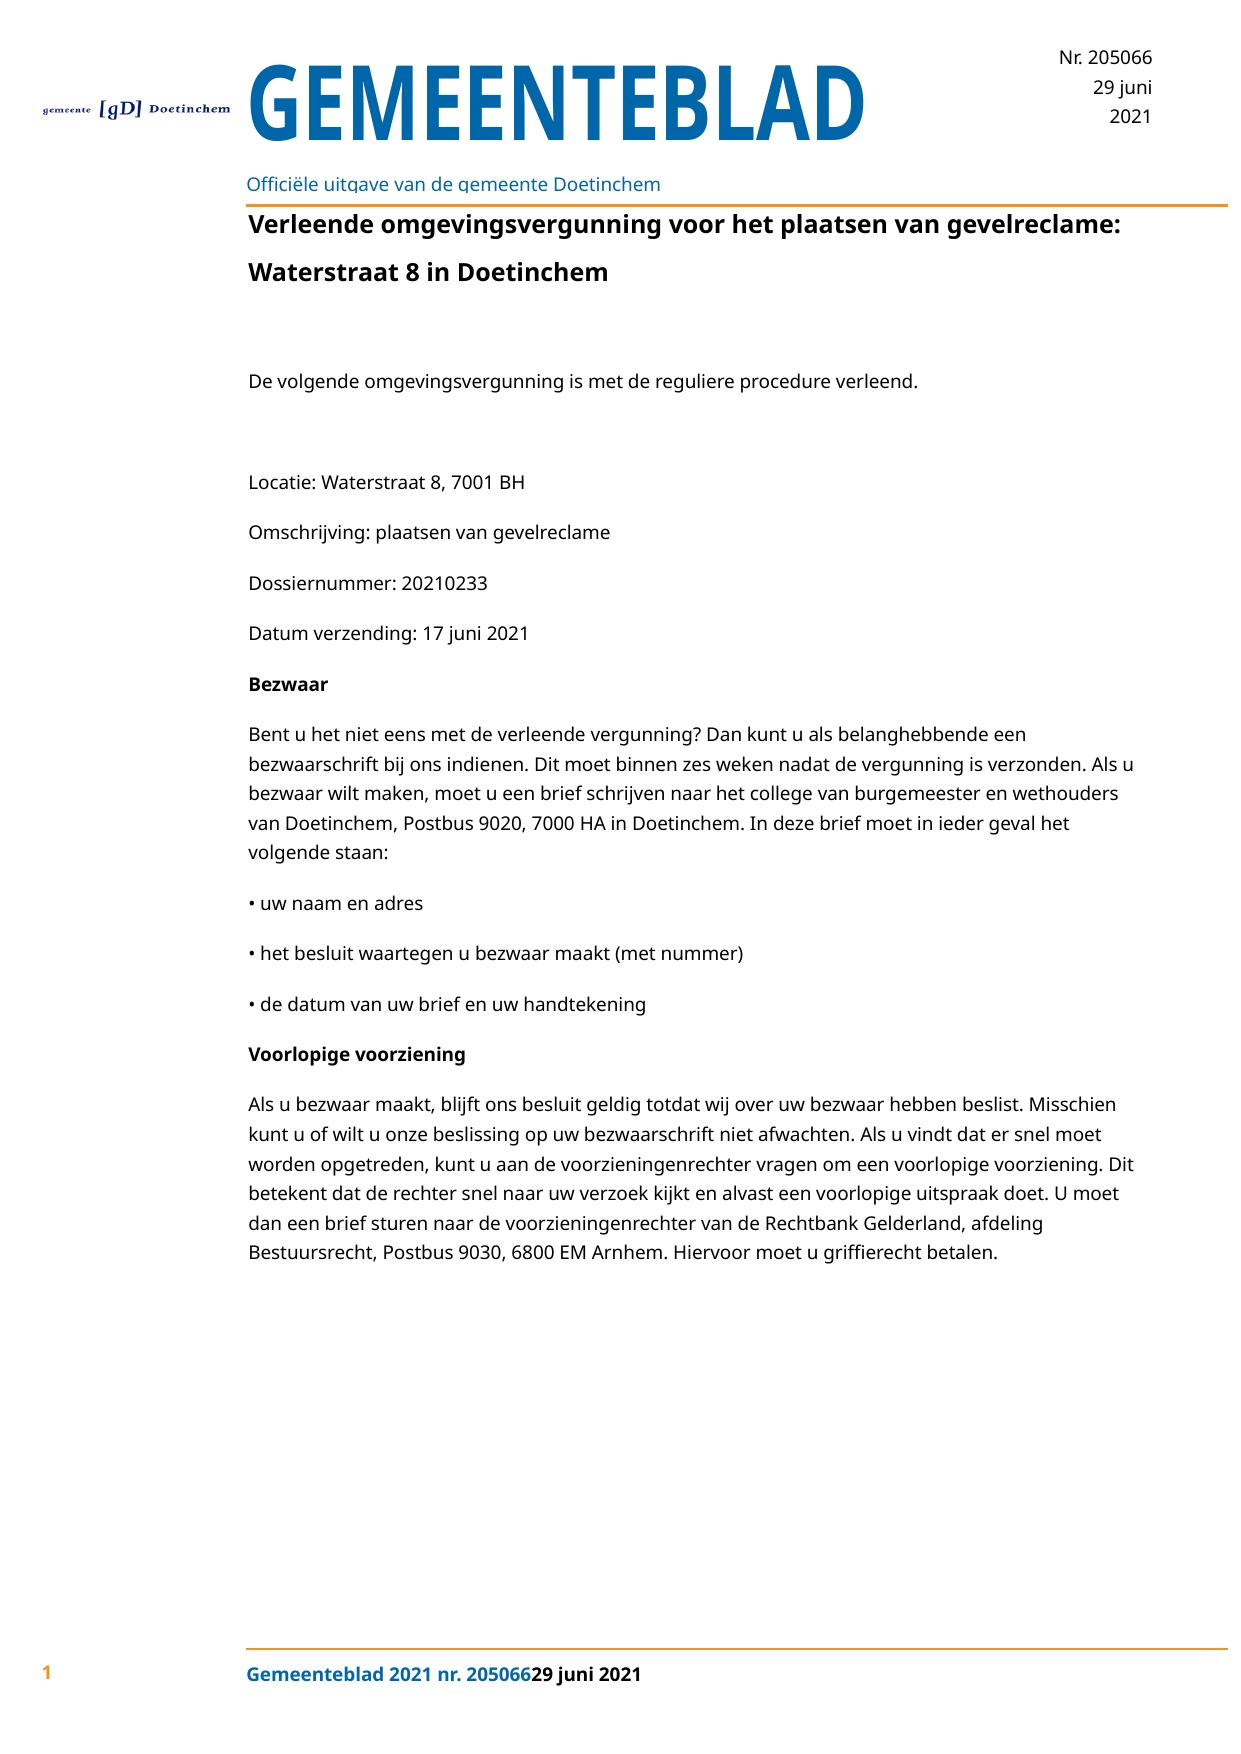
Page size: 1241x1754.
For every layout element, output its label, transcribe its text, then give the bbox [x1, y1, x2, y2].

text Dossiernummer: 20210233 [248, 570, 1152, 596]
text Als u bezwaar maakt, blijft ons besluit geldig totdat wij over uw bezwaar hebben beslist. Misschien kunt u of wilt u onze beslissing op uw bezwaarschrift niet afwachten. Als u vindt dat er snel moet worden opgetreden, kunt u aan de voorzieningenrechter vragen om een voorlopige voorziening. Dit betekent dat de rechter snel naar uw verzoek kijkt en alvast een voorlopige uitspraak doet. U moet dan een brief sturen naar de voorzieningenrechter van de Rechtbank Gelderland, afdeling Bestuursrecht, Postbus 9030, 6800 EM Arnhem. Hiervoor moet u griffierecht betalen. [248, 1092, 1152, 1265]
text De volgende omgevingsvergunning is met de reguliere procedure verleend. [248, 368, 1152, 394]
text Omschrijving: plaatsen van gevelreclame [248, 519, 1152, 545]
text Locatie: Waterstraat 8, 7001 BH [248, 469, 1152, 495]
text Bezwaar [248, 671, 1152, 697]
text Datum verzending: 17 juni 2021 [248, 620, 1152, 646]
text Voorlopige voorziening [248, 1041, 1152, 1067]
text Bent u het niet eens met de verleende vergunning? Dan kunt u als belanghebbende een bezwaarschrift bij ons indienen. Dit moet binnen zes weken nadat de vergunning is verzonden. Als u bezwaar wilt maken, moet u een brief schrijven naar het college van burgemeester en wethouders van Doetinchem, Postbus 9020, 7000 HA in Doetinchem. In deze brief moet in ieder geval het volgende staan: [248, 721, 1152, 865]
picture [41, 47, 231, 172]
text • uw naam en adres [248, 890, 1152, 916]
text • het besluit waartegen u bezwaar maakt (met nummer) [248, 940, 1152, 966]
text Verleende omgevingsvergunning voor het plaatsen van gevelreclame: Waterstraat 8 in Doetinchem [248, 207, 1152, 288]
text • de datum van uw brief en uw handtekening [248, 991, 1152, 1017]
